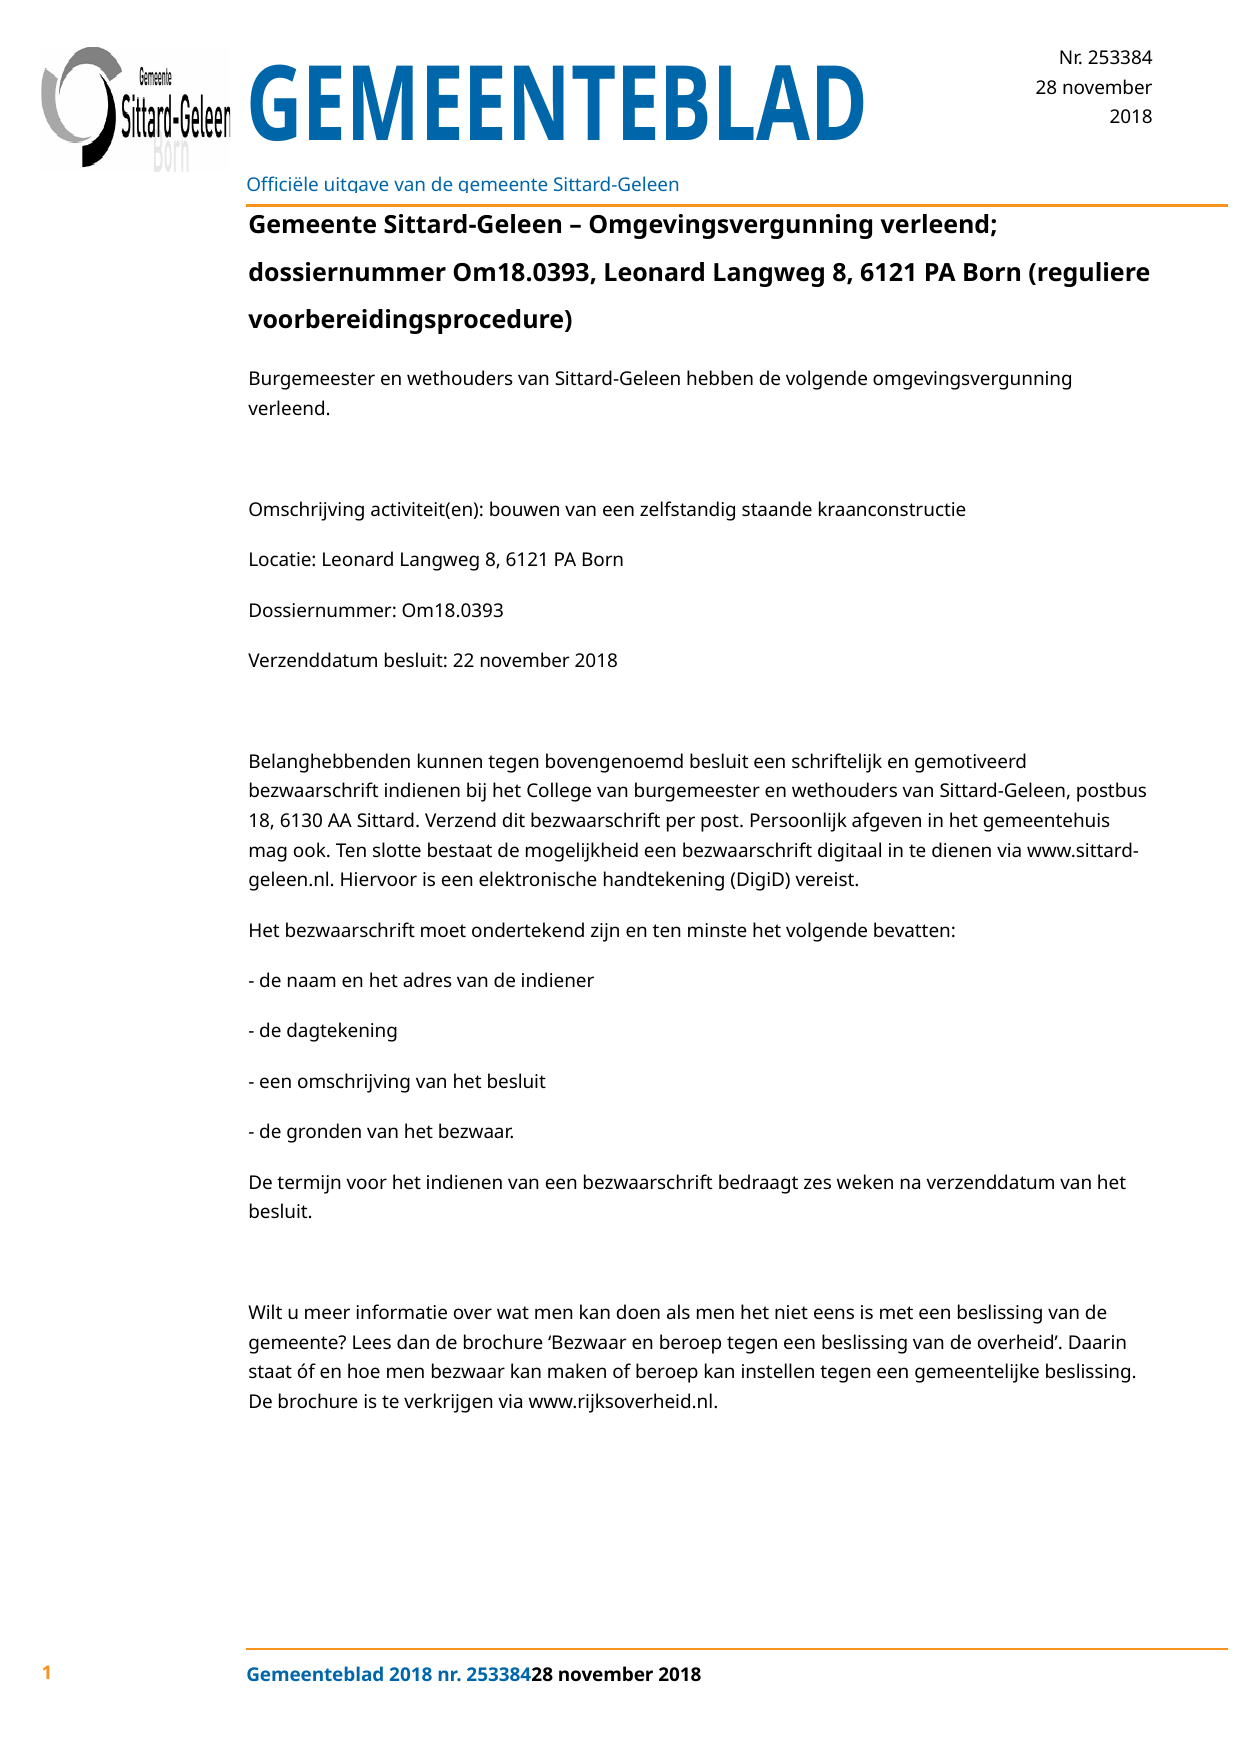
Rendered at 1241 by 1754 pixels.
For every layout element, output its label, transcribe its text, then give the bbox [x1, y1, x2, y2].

text Wilt u meer informatie over wat men kan doen als men het niet eens is met een beslissing van de gemeente? Lees dan de brochure ‘Bezwaar en beroep tegen een beslissing van de overheid’. Daarin staat óf en hoe men bezwaar kan maken of beroep kan instellen tegen een gemeentelijke beslissing. De brochure is te verkrijgen via www.rijksoverheid.nl. [248, 1299, 1152, 1414]
text - de naam en het adres van de indiener [248, 967, 1152, 993]
text - een omschrijving van het besluit [248, 1068, 1152, 1094]
text Locatie: Leonard Langweg 8, 6121 PA Born [248, 546, 1152, 572]
text Burgemeester en wethouders van Sittard-Geleen hebben de volgende omgevingsvergunning verleend. [248, 366, 1152, 421]
text - de dagtekening [248, 1018, 1152, 1043]
picture [41, 47, 231, 172]
text Verzenddatum besluit: 22 november 2018 [248, 647, 1152, 673]
text - de gronden van het bezwaar. [248, 1118, 1152, 1144]
text Gemeente Sittard-Geleen – Omgevingsvergunning verleend; dossiernummer Om18.0393, Leonard Langweg 8, 6121 PA Born (reguliere voorbereidingsprocedure) [248, 207, 1152, 336]
text Omschrijving activiteit(en): bouwen van een zelfstandig staande kraanconstructie [248, 496, 1152, 522]
text Belanghebbenden kunnen tegen bovengenoemd besluit een schriftelijk en gemotiveerd bezwaarschrift indienen bij het College van burgemeester en wethouders van Sittard-Geleen, postbus 18, 6130 AA Sittard. Verzend dit bezwaarschrift per post. Persoonlijk afgeven in het gemeentehuis mag ook. Ten slotte bestaat de mogelijkheid een bezwaarschrift digitaal in te dienen via www.sittard-geleen.nl. Hiervoor is een elektronische handtekening (DigiD) vereist. [248, 748, 1152, 892]
text Het bezwaarschrift moet ondertekend zijn en ten minste het volgende bevatten: [248, 917, 1152, 942]
text Dossiernummer: Om18.0393 [248, 597, 1152, 622]
text De termijn voor het indienen van een bezwaarschrift bedraagt zes weken na verzenddatum van het besluit. [248, 1169, 1152, 1224]
